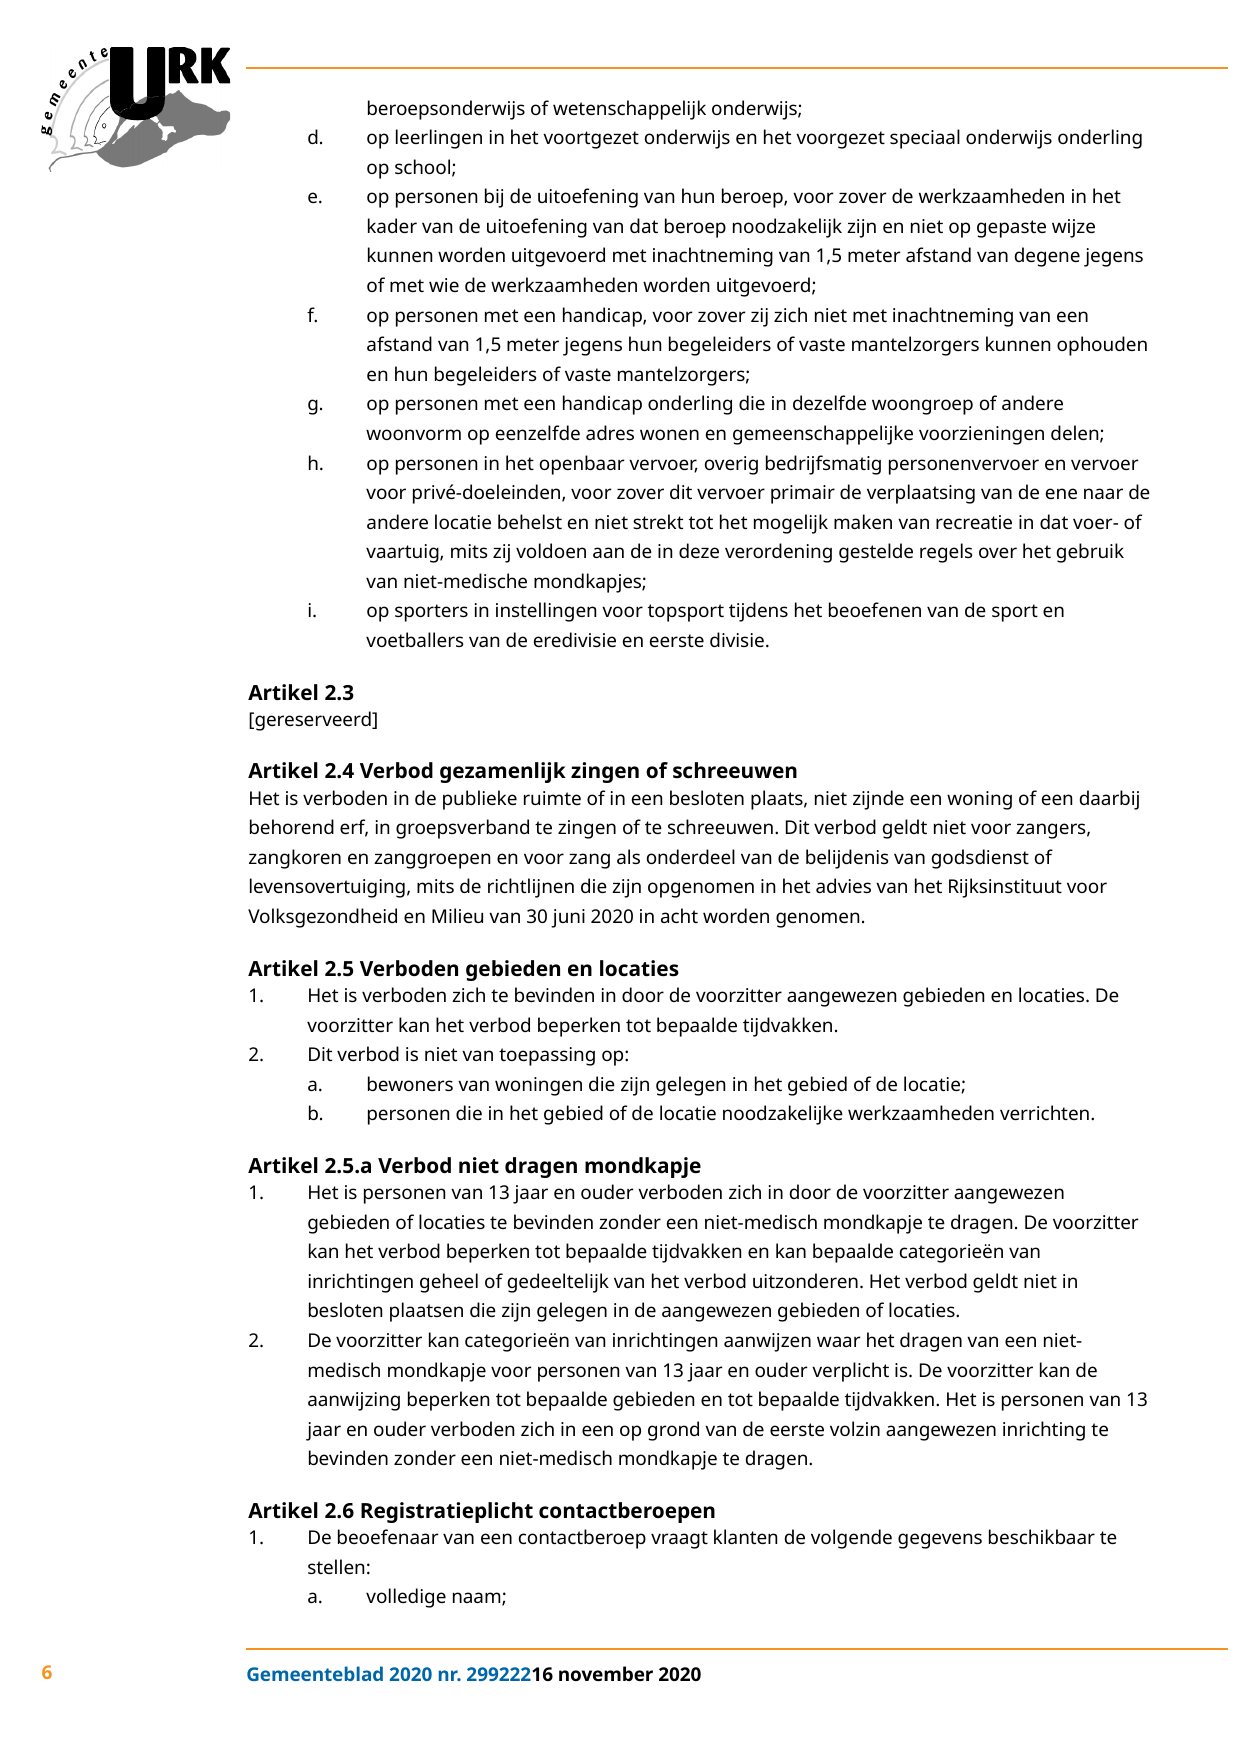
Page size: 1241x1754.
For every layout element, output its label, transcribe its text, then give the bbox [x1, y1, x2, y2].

list op leerlingen in het voortgezet onderwijs en het voorgezet speciaal onderwijs onderling op school; [307, 124, 1152, 180]
list op personen bij de uitoefening van hun beroep, voor zover de werkzaamheden in het kader van de uitoefening van dat beroep noodzakelijk zijn en niet op gepaste wijze kunnen worden uitgevoerd met inachtneming van 1,5 meter afstand van degene jegens of met wie de werkzaamheden worden uitgevoerd; [307, 183, 1152, 298]
list Het is personen van 13 jaar en ouder verboden zich in door de voorzitter aangewezen gebieden of locaties te bevinden zonder een niet-medisch mondkapje te dragen. De voorzitter kan het verbod beperken tot bepaalde tijdvakken en kan bepaalde categorieën van inrichtingen geheel of gedeeltelijk van het verbod uitzonderen. Het verbod geldt niet in besloten plaatsen die zijn gelegen in de aangewezen gebieden of locaties. [248, 1179, 1152, 1323]
list personen die in het gebied of de locatie noodzakelijke werkzaamheden verrichten. [307, 1101, 1152, 1126]
list Dit verbod is niet van toepassing op: [248, 1041, 1152, 1067]
text Artikel 2.6 Registratieplicht contactberoepen [248, 1496, 1152, 1524]
picture [41, 47, 231, 172]
text Het is verboden in de publieke ruimte of in een besloten plaats, niet zijnde een woning of een daarbij behorend erf, in groepsverband te zingen of te schreeuwen. Dit verbod geldt niet voor zangers, zangkoren en zanggroepen en voor zang als onderdeel van de belijdenis van godsdienst of levensovertuiging, mits de richtlijnen die zijn opgenomen in het advies van het Rijksinstituut voor Volksgezondheid en Milieu van 30 juni 2020 in acht worden genomen. [248, 785, 1152, 929]
list beroepsonderwijs of wetenschappelijk onderwijs; [307, 95, 1152, 121]
text Artikel 2.3 [248, 678, 1152, 706]
list volledige naam; [307, 1584, 1152, 1609]
list Het is verboden zich te bevinden in door de voorzitter aangewezen gebieden en locaties. De voorzitter kan het verbod beperken tot bepaalde tijdvakken. [248, 982, 1152, 1037]
text Artikel 2.5.a Verbod niet dragen mondkapje [248, 1151, 1152, 1179]
text [gereserveerd] [248, 706, 1152, 732]
list op sporters in instellingen voor topsport tijdens het beoefenen van de sport en voetballers van de eredivisie en eerste divisie. [307, 598, 1152, 653]
list op personen met een handicap, voor zover zij zich niet met inachtneming van een afstand van 1,5 meter jegens hun begeleiders of vaste mantelzorgers kunnen ophouden en hun begeleiders of vaste mantelzorgers; [307, 302, 1152, 387]
list bewoners van woningen die zijn gelegen in het gebied of de locatie; [307, 1071, 1152, 1097]
text Artikel 2.4 Verbod gezamenlijk zingen of schreeuwen [248, 757, 1152, 785]
list op personen in het openbaar vervoer, overig bedrijfsmatig personenvervoer en vervoer voor privé-doeleinden, voor zover dit vervoer primair de verplaatsing van de ene naar de andere locatie behelst en niet strekt tot het mogelijk maken van recreatie in dat voer- of vaartuig, mits zij voldoen aan de in deze verordening gestelde regels over het gebruik van niet-medische mondkapjes; [307, 450, 1152, 594]
list De beoefenaar van een contactberoep vraagt klanten de volgende gegevens beschikbaar te stellen: [248, 1524, 1152, 1580]
text Artikel 2.5 Verboden gebieden en locaties [248, 954, 1152, 982]
list De voorzitter kan categorieën van inrichtingen aanwijzen waar het dragen van een niet-medisch mondkapje voor personen van 13 jaar en ouder verplicht is. De voorzitter kan de aanwijzing beperken tot bepaalde gebieden en tot bepaalde tijdvakken. Het is personen van 13 jaar en ouder verboden zich in een op grond van de eerste volzin aangewezen inrichting te bevinden zonder een niet-medisch mondkapje te dragen. [248, 1327, 1152, 1471]
list op personen met een handicap onderling die in dezelfde woongroep of andere woonvorm op eenzelfde adres wonen en gemeenschappelijke voorzieningen delen; [307, 391, 1152, 446]
